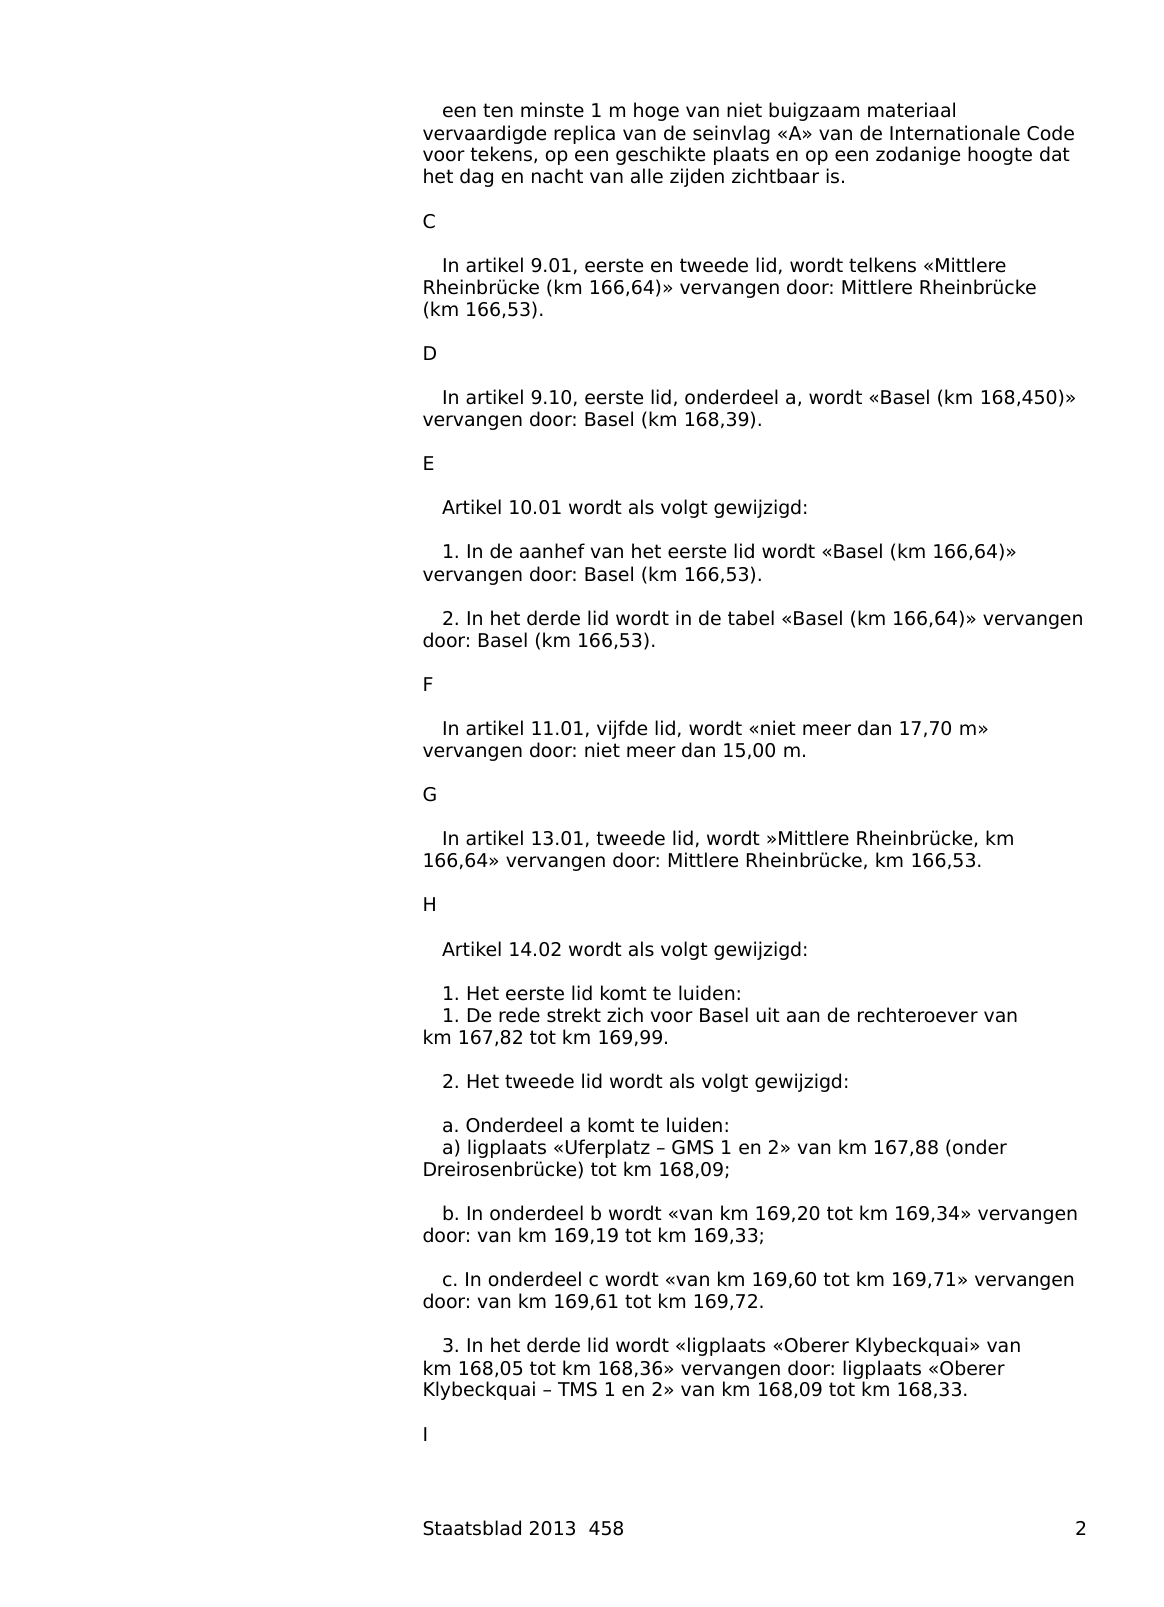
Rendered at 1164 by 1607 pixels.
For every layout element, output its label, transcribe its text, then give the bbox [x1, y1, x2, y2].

text F [422, 674, 1087, 696]
text In artikel 13.01, tweede lid, wordt »Mittlere Rheinbrücke, km 166,64» vervangen door: Mittlere Rheinbrücke, km 166,53. [422, 828, 1087, 872]
text Artikel 10.01 wordt als volgt gewijzigd: [422, 497, 1087, 519]
text 1. Het eerste lid komt te luiden: [422, 983, 1087, 1005]
text b. In onderdeel b wordt «van km 169,20 tot km 169,34» vervangen door: van km 169,19 tot km 169,33; [422, 1203, 1087, 1247]
text 2. Het tweede lid wordt als volgt gewijzigd: [422, 1071, 1087, 1093]
text Artikel 14.02 wordt als volgt gewijzigd: [422, 938, 1087, 961]
text 3. In het derde lid wordt «ligplaats «Oberer Klybeckquai» van km 168,05 tot km 168,36» vervangen door: ligplaats «Oberer Klybeckquai – TMS 1 en 2» van km 168,09 tot km 168,33. [422, 1335, 1087, 1401]
text een ten minste 1 m hoge van niet buigzaam materiaal vervaardigde replica van de seinvlag «A» van de Internationale Code voor tekens, op een geschikte plaats en op een zodanige hoogte dat het dag en nacht van alle zijden zichtbaar is. [422, 100, 1087, 188]
text a) ligplaats «Uferplatz – GMS 1 en 2» van km 167,88 (onder Dreirosenbrücke) tot km 168,09; [422, 1137, 1087, 1181]
text a. Onderdeel a komt te luiden: [422, 1115, 1087, 1137]
text C [422, 211, 1087, 232]
text In artikel 9.10, eerste lid, onderdeel a, wordt «Basel (km 168,450)» vervangen door: Basel (km 168,39). [422, 387, 1087, 431]
text I [422, 1423, 1087, 1446]
text H [422, 894, 1087, 916]
text E [422, 453, 1087, 475]
text 1. In de aanhef van het eerste lid wordt «Basel (km 166,64)» vervangen door: Basel (km 166,53). [422, 541, 1087, 585]
text G [422, 784, 1087, 806]
text 1. De rede strekt zich voor Basel uit aan de rechteroever van km 167,82 tot km 169,99. [422, 1005, 1087, 1049]
text c. In onderdeel c wordt «van km 169,60 tot km 169,71» vervangen door: van km 169,61 tot km 169,72. [422, 1269, 1087, 1313]
text 2. In het derde lid wordt in de tabel «Basel (km 166,64)» vervangen door: Basel (km 166,53). [422, 608, 1087, 652]
text In artikel 11.01, vijfde lid, wordt «niet meer dan 17,70 m» vervangen door: niet meer dan 15,00 m. [422, 718, 1087, 762]
text D [422, 343, 1087, 365]
text In artikel 9.01, eerste en tweede lid, wordt telkens «Mittlere Rheinbrücke (km 166,64)» vervangen door: Mittlere Rheinbrücke (km 166,53). [422, 255, 1087, 321]
